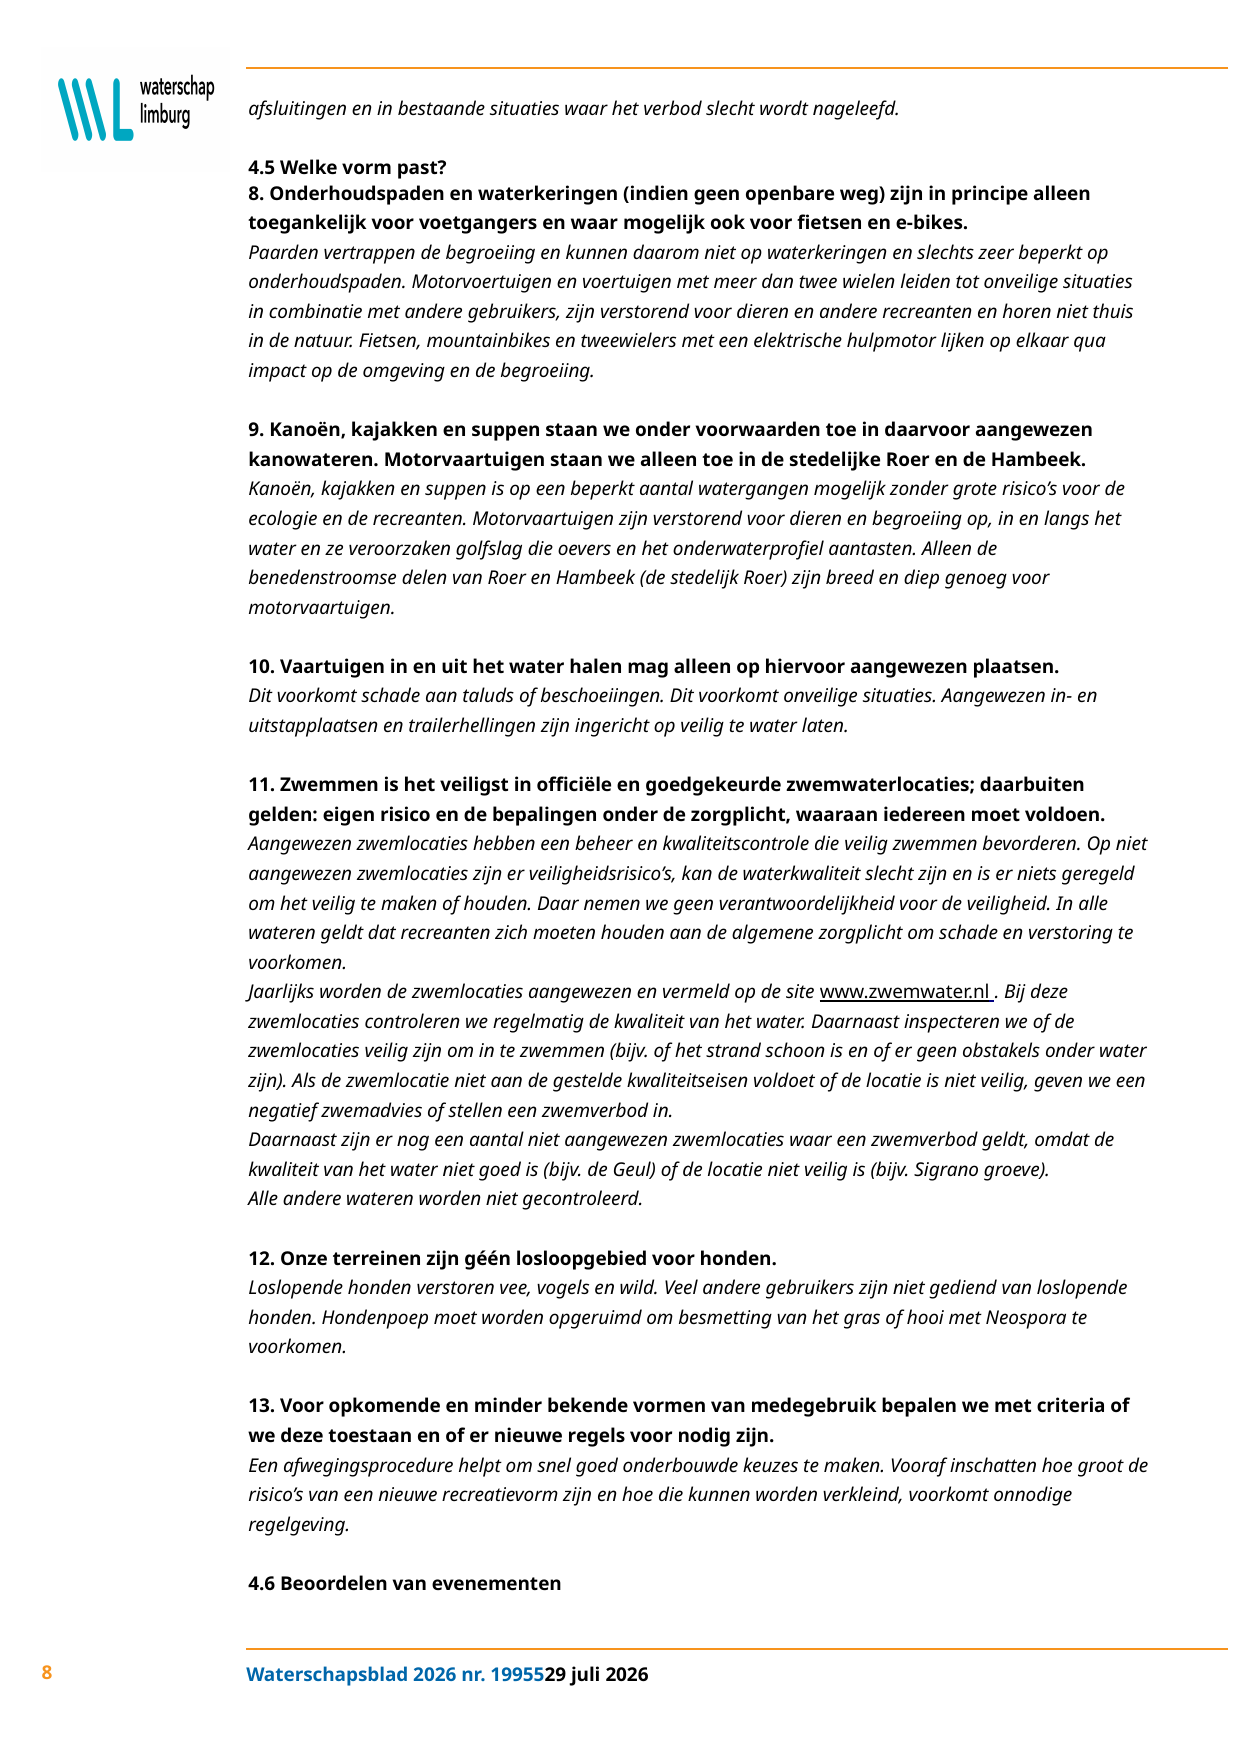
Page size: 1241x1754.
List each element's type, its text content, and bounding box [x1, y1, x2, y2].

text 4.5 Welke vorm past? [248, 154, 1152, 180]
text 9. Kanoën, kajakken en suppen staan we onder voorwaarden toe in daarvoor aangewezen kanowateren. Motorvaartuigen staan we alleen toe in de stedelijke Roer en de Hambeek. [248, 416, 1152, 472]
text 12. Onze terreinen zijn géén losloopgebied voor honden. [248, 1245, 1152, 1270]
text 13. Voor opkomende en minder bekende vormen van medegebruik bepalen we met criteria of we deze toestaan en of er nieuwe regels voor nodig zijn. [248, 1393, 1152, 1448]
text Aangewezen zwemlocaties hebben een beheer en kwaliteitscontrole die veilig zwemmen bevorderen. Op niet aangewezen zwemlocaties zijn er veiligheidsrisico’s, kan de waterkwaliteit slecht zijn en is er niets geregeld om het veilig te maken of houden. Daar nemen we geen verantwoordelijkheid voor de veiligheid. In alle wateren geldt dat recreanten zich moeten houden aan de algemene zorgplicht om schade en verstoring te voorkomen. [248, 831, 1152, 974]
text 11. Zwemmen is het veiligst in officiële en goedgekeurde zwemwaterlocaties; daarbuiten gelden: eigen risico en de bepalingen onder de zorgplicht, waaraan iedereen moet voldoen. [248, 771, 1152, 827]
text Een afwegingsprocedure helpt om snel goed onderbouwde keuzes te maken. Vooraf inschatten hoe groot de risico’s van een nieuwe recreatievorm zijn en hoe die kunnen worden verkleind, voorkomt onnodige regelgeving. [248, 1452, 1152, 1537]
text 8. Onderhoudspaden en waterkeringen (indien geen openbare weg) zijn in principe alleen toegankelijk voor voetgangers en waar mogelijk ook voor fietsen en e-bikes. [248, 180, 1152, 235]
text Dit voorkomt schade aan taluds of beschoeiingen. Dit voorkomt onveilige situaties. Aangewezen in- en uitstapplaatsen en trailerhellingen zijn ingericht op veilig te water laten. [248, 683, 1152, 738]
text Kanoën, kajakken en suppen is op een beperkt aantal watergangen mogelijk zonder grote risico’s voor de ecologie en de recreanten. Motorvaartuigen zijn verstorend voor dieren en begroeiing op, in en langs het water en ze veroorzaken golfslag die oevers en het onderwaterprofiel aantasten. Alleen de benedenstroomse delen van Roer en Hambeek (de stedelijk Roer) zijn breed en diep genoeg voor motorvaartuigen. [248, 476, 1152, 619]
text Daarnaast zijn er nog een aantal niet aangewezen zwemlocaties waar een zwemverbod geldt, omdat de kwaliteit van het water niet goed is (bijv. de Geul) of de locatie niet veilig is (bijv. Sigrano groeve). [248, 1126, 1152, 1182]
picture [41, 47, 231, 172]
text afsluitingen en in bestaande situaties waar het verbod slecht wordt nageleefd. [248, 95, 1152, 121]
text Jaarlijks worden de zwemlocaties aangewezen en vermeld op de site www.zwemwater.nl . Bij deze zwemlocaties controleren we regelmatig de kwaliteit van het water. Daarnaast inspecteren we of de zwemlocaties veilig zijn om in te zwemmen (bijv. of het strand schoon is en of er geen obstakels onder water zijn). Als de zwemlocatie niet aan de gestelde kwaliteitseisen voldoet of de locatie is niet veilig, geven we een negatief zwemadvies of stellen een zwemverbod in. [248, 978, 1152, 1122]
text 4.6 Beoordelen van evenementen [248, 1570, 1152, 1596]
text 10. Vaartuigen in en uit het water halen mag alleen op hiervoor aangewezen plaatsen. [248, 653, 1152, 679]
text Loslopende honden verstoren vee, vogels en wild. Veel andere gebruikers zijn niet gediend van loslopende honden. Hondenpoep moet worden opgeruimd om besmetting van het gras of hooi met Neospora te voorkomen. [248, 1274, 1152, 1359]
text Paarden vertrappen de begroeiing en kunnen daarom niet op waterkeringen en slechts zeer beperkt op onderhoudspaden. Motorvoertuigen en voertuigen met meer dan twee wielen leiden tot onveilige situaties in combinatie met andere gebruikers, zijn verstorend voor dieren en andere recreanten en horen niet thuis in de natuur. Fietsen, mountainbikes en tweewielers met een elektrische hulpmotor lijken op elkaar qua impact op de omgeving en de begroeiing. [248, 239, 1152, 383]
text Alle andere wateren worden niet gecontroleerd. [248, 1186, 1152, 1211]
